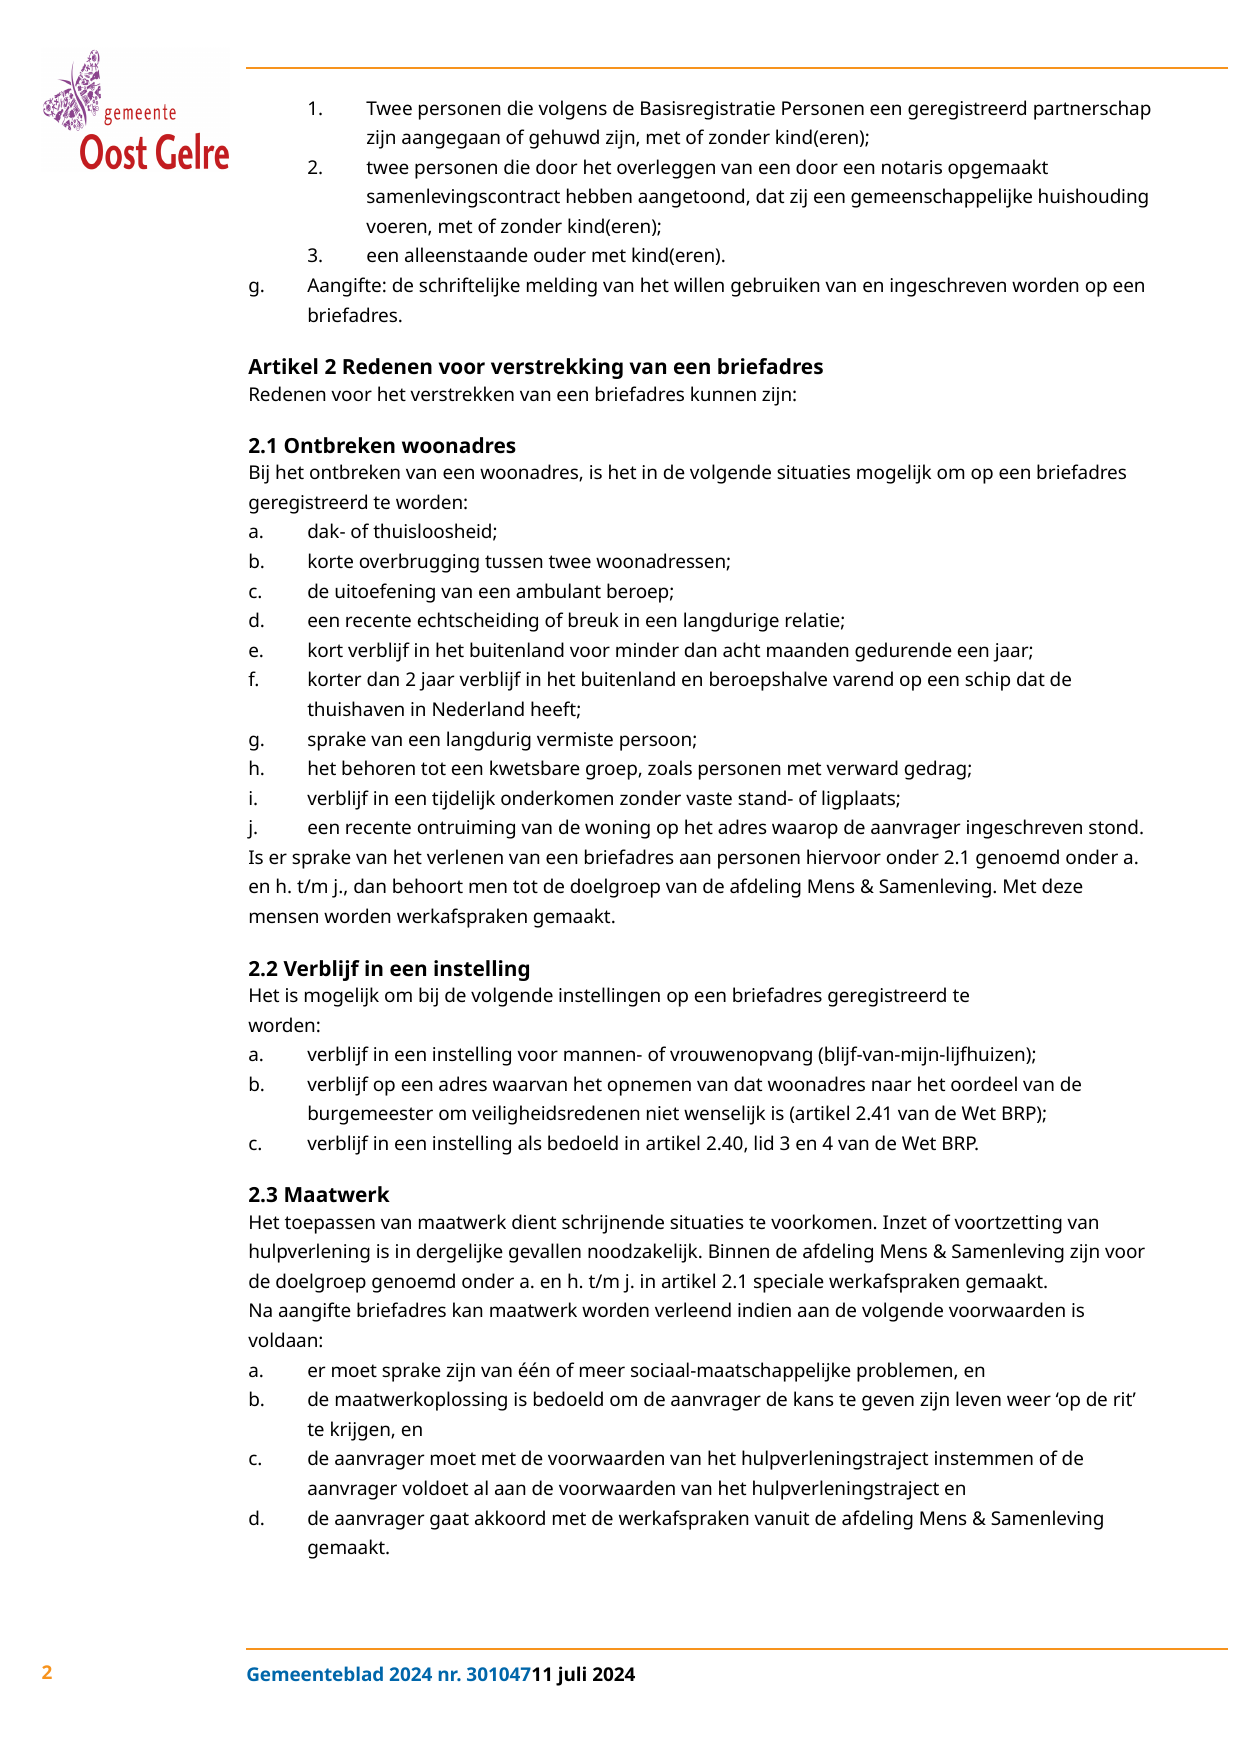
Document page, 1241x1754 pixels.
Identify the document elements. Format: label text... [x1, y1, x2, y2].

list een alleenstaande ouder met kind(eren). [307, 243, 1152, 268]
text Na aangifte briefadres kan maatwerk worden verleend indien aan de volgende voorwaarden is voldaan: [248, 1298, 1152, 1353]
list korter dan 2 jaar verblijf in het buitenland en beroepshalve varend op een schip dat de thuishaven in Nederland heeft; [248, 667, 1152, 722]
list de maatwerkoplossing is bedoeld om de aanvrager de kans te geven zijn leven weer ‘op de rit’ te krijgen, en [248, 1386, 1152, 1442]
list een recente echtscheiding of breuk in een langdurige relatie; [248, 607, 1152, 633]
list de uitoefening van een ambulant beroep; [248, 578, 1152, 604]
list kort verblijf in het buitenland voor minder dan acht maanden gedurende een jaar; [248, 637, 1152, 663]
text 2.1 Ontbreken woonadres [248, 431, 1152, 459]
list verblijf in een instelling als bedoeld in artikel 2.40, lid 3 en 4 van de Wet BRP. [248, 1130, 1152, 1156]
list Twee personen die volgens de Basisregistratie Personen een geregistreerd partnerschap zijn aangegaan of gehuwd zijn, met of zonder kind(eren); [307, 95, 1152, 150]
list sprake van een langdurig vermiste persoon; [248, 726, 1152, 752]
text Bij het ontbreken van een woonadres, is het in de volgende situaties mogelijk om op een briefadres geregistreerd te worden: [248, 459, 1152, 515]
text Het is mogelijk om bij de volgende instellingen op een briefadres geregistreerd te [248, 982, 1152, 1008]
text Het toepassen van maatwerk dient schrijnende situaties te voorkomen. Inzet of voortzetting van hulpverlening is in dergelijke gevallen noodzakelijk. Binnen de afdeling Mens & Samenleving zijn voor de doelgroep genoemd onder a. en h. t/m j. in artikel 2.1 speciale werkafspraken gemaakt. [248, 1209, 1152, 1294]
text worden: [248, 1012, 1152, 1037]
list Aangifte: de schriftelijke melding van het willen gebruiken van en ingeschreven worden op een briefadres. [248, 272, 1152, 328]
list de aanvrager gaat akkoord met de werkafspraken vanuit de afdeling Mens & Samenleving gemaakt. [248, 1505, 1152, 1560]
list een recente ontruiming van de woning op het adres waarop de aanvrager ingeschreven stond. [248, 814, 1152, 840]
text Redenen voor het verstrekken van een briefadres kunnen zijn: [248, 381, 1152, 406]
list de aanvrager moet met de voorwaarden van het hulpverleningstraject instemmen of de aanvrager voldoet al aan de voorwaarden van het hulpverleningstraject en [248, 1446, 1152, 1501]
text 2.2 Verblijf in een instelling [248, 954, 1152, 982]
list het behoren tot een kwetsbare groep, zoals personen met verward gedrag; [248, 755, 1152, 781]
text Is er sprake van het verlenen van een briefadres aan personen hiervoor onder 2.1 genoemd onder a. en h. t/m j., dan behoort men tot de doelgroep van de afdeling Mens & Samenleving. Met deze mensen worden werkafspraken gemaakt. [248, 844, 1152, 929]
list twee personen die door het overleggen van een door een notaris opgemaakt samenlevingscontract hebben aangetoond, dat zij een gemeenschappelijke huishouding voeren, met of zonder kind(eren); [307, 154, 1152, 239]
list er moet sprake zijn van één of meer sociaal-maatschappelijke problemen, en [248, 1357, 1152, 1383]
list korte overbrugging tussen twee woonadressen; [248, 548, 1152, 574]
picture [41, 47, 231, 172]
list dak- of thuisloosheid; [248, 519, 1152, 544]
list verblijf in een instelling voor mannen- of vrouwenopvang (blijf-van-mijn-lijfhuizen); [248, 1041, 1152, 1067]
text 2.3 Maatwerk [248, 1181, 1152, 1209]
list verblijf in een tijdelijk onderkomen zonder vaste stand- of ligplaats; [248, 785, 1152, 811]
list verblijf op een adres waarvan het opnemen van dat woonadres naar het oordeel van de burgemeester om veiligheidsredenen niet wenselijk is (artikel 2.41 van de Wet BRP); [248, 1071, 1152, 1126]
text Artikel 2 Redenen voor verstrekking van een briefadres [248, 352, 1152, 381]
